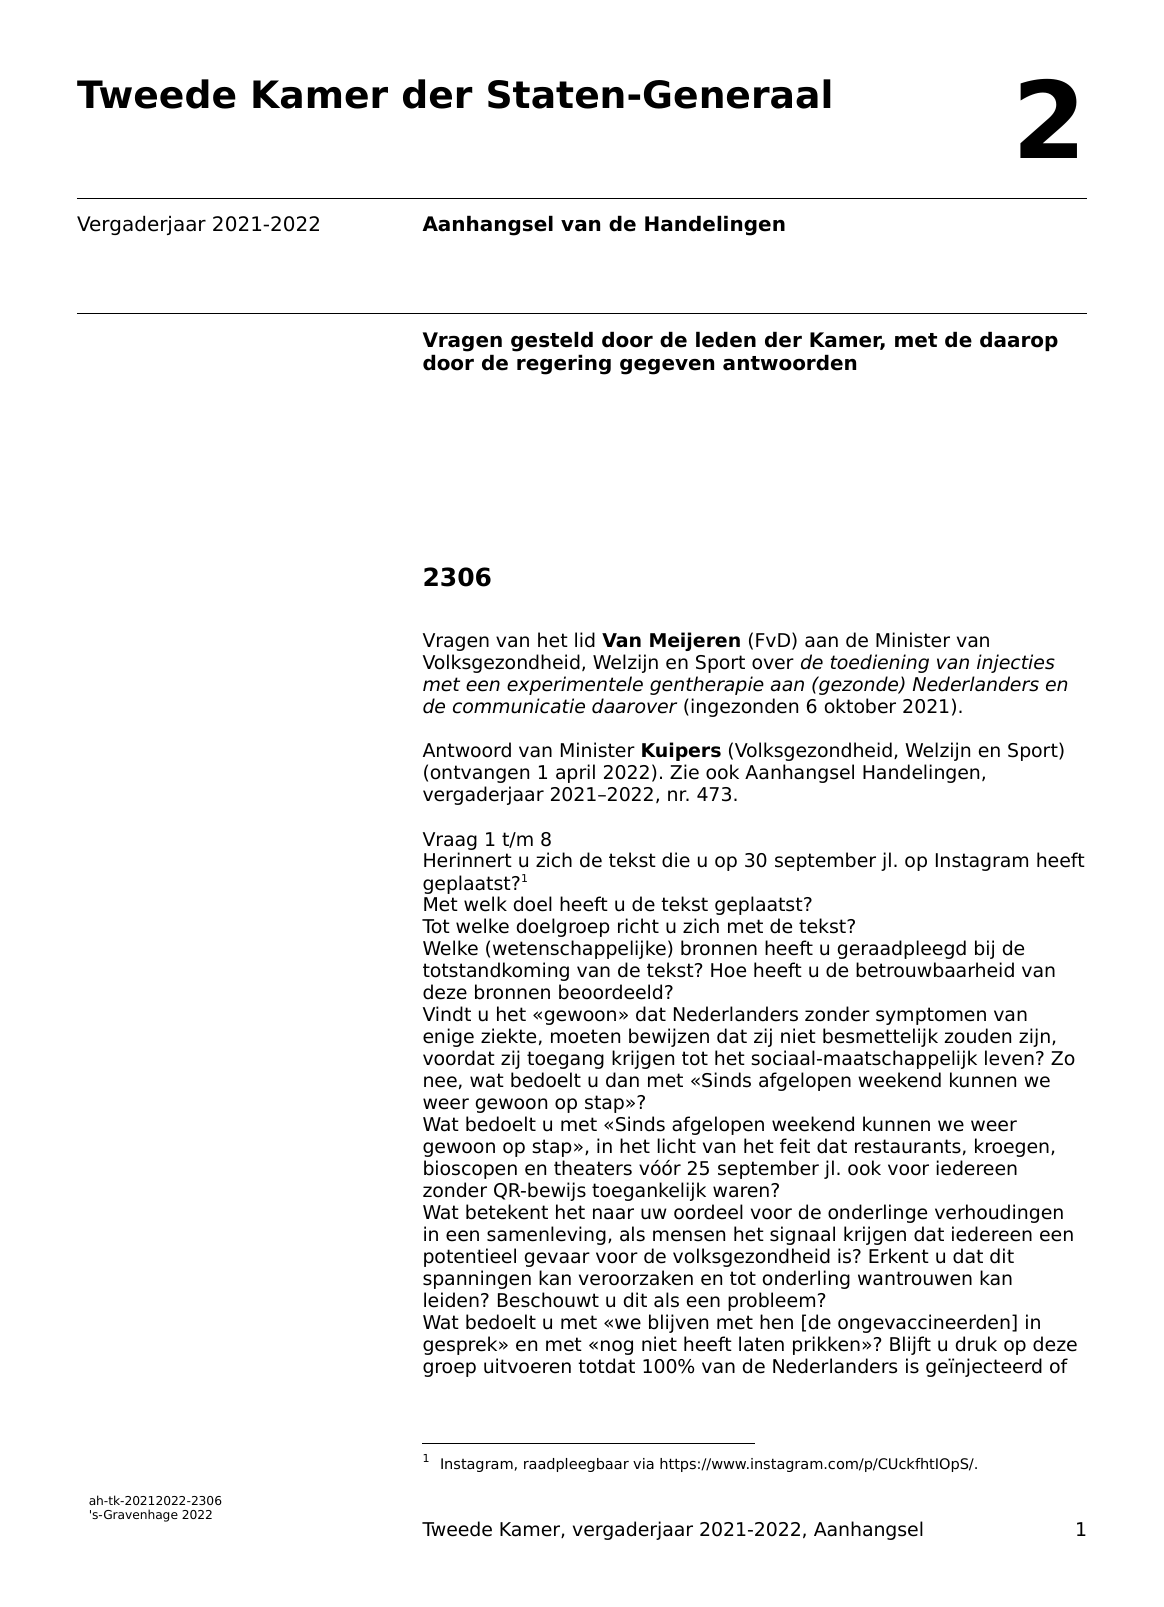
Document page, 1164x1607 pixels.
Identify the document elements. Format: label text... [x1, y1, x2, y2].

text ah-tk-20212022-2306 [88, 1494, 323, 1508]
text 2306 [422, 563, 1087, 592]
table_cell [77, 314, 422, 375]
table_header Tweede Kamer der Staten-Generaal [77, 59, 886, 198]
table_header 2 [886, 59, 1087, 198]
text Instagram, raadpleegbaar via https://www.instagram.com/p/CUckfhtIOpS/. [422, 1452, 1087, 1474]
text Wat betekent het naar uw oordeel voor de onderlinge verhoudingen in een samenleving, als mensen het signaal krijgen dat iedereen een potentieel gevaar voor de volksgezondheid is? Erkent u dat dit spanningen kan veroorzaken en tot onderling wantrouwen kan leiden? Beschouwt u dit als een probleem? [422, 1202, 1087, 1312]
text Wat bedoelt u met «we blijven met hen [de ongevaccineerden] in gesprek» en met «nog niet heeft laten prikken»? Blijft u druk op deze groep uitvoeren totdat 100% van de Nederlanders is geïnjecteerd of [422, 1312, 1087, 1378]
text 's-Gravenhage 2022 [88, 1508, 323, 1522]
text Vragen van het lid Van Meijeren (FvD) aan de Minister van Volksgezondheid, Welzijn en Sport over de toediening van injecties met een experimentele gentherapie aan (gezonde) Nederlanders en de communicatie daarover (ingezonden 6 oktober 2021). [422, 630, 1087, 718]
text Vindt u het «gewoon» dat Nederlanders zonder symptomen van enige ziekte, moeten bewijzen dat zij niet besmettelijk zouden zijn, voordat zij toegang krijgen tot het sociaal-maatschappelijk leven? Zo nee, wat bedoelt u dan met «Sinds afgelopen weekend kunnen we weer gewoon op stap»? [422, 1004, 1087, 1114]
text Met welk doel heeft u de tekst geplaatst? [422, 894, 1087, 916]
text Tot welke doelgroep richt u zich met de tekst? [422, 916, 1087, 938]
table_cell Aanhangsel van de Handelingen [422, 199, 1087, 313]
table_cell Vergaderjaar 2021-2022 [77, 199, 422, 313]
text Vraag 1 t/m 8 [422, 828, 1087, 850]
text Herinnert u zich de tekst die u op 30 september jl. op Instagram heeft geplaatst? [422, 850, 1087, 894]
table_cell Vragen gesteld door de leden der Kamer, met de daarop door de regering gegeven antwoorden [422, 314, 1087, 375]
text Wat bedoelt u met «Sinds afgelopen weekend kunnen we weer gewoon op stap», in het licht van het feit dat restaurants, kroegen, bioscopen en theaters vóór 25 september jl. ook voor iedereen zonder QR-bewijs toegankelijk waren? [422, 1114, 1087, 1202]
text Welke (wetenschappelijke) bronnen heeft u geraadpleegd bij de totstandkoming van de tekst? Hoe heeft u de betrouwbaarheid van deze bronnen beoordeeld? [422, 938, 1087, 1004]
text Antwoord van Minister Kuipers (Volksgezondheid, Welzijn en Sport) (ontvangen 1 april 2022). Zie ook Aanhangsel Handelingen, vergaderjaar 2021–2022, nr. 473. [422, 740, 1087, 806]
